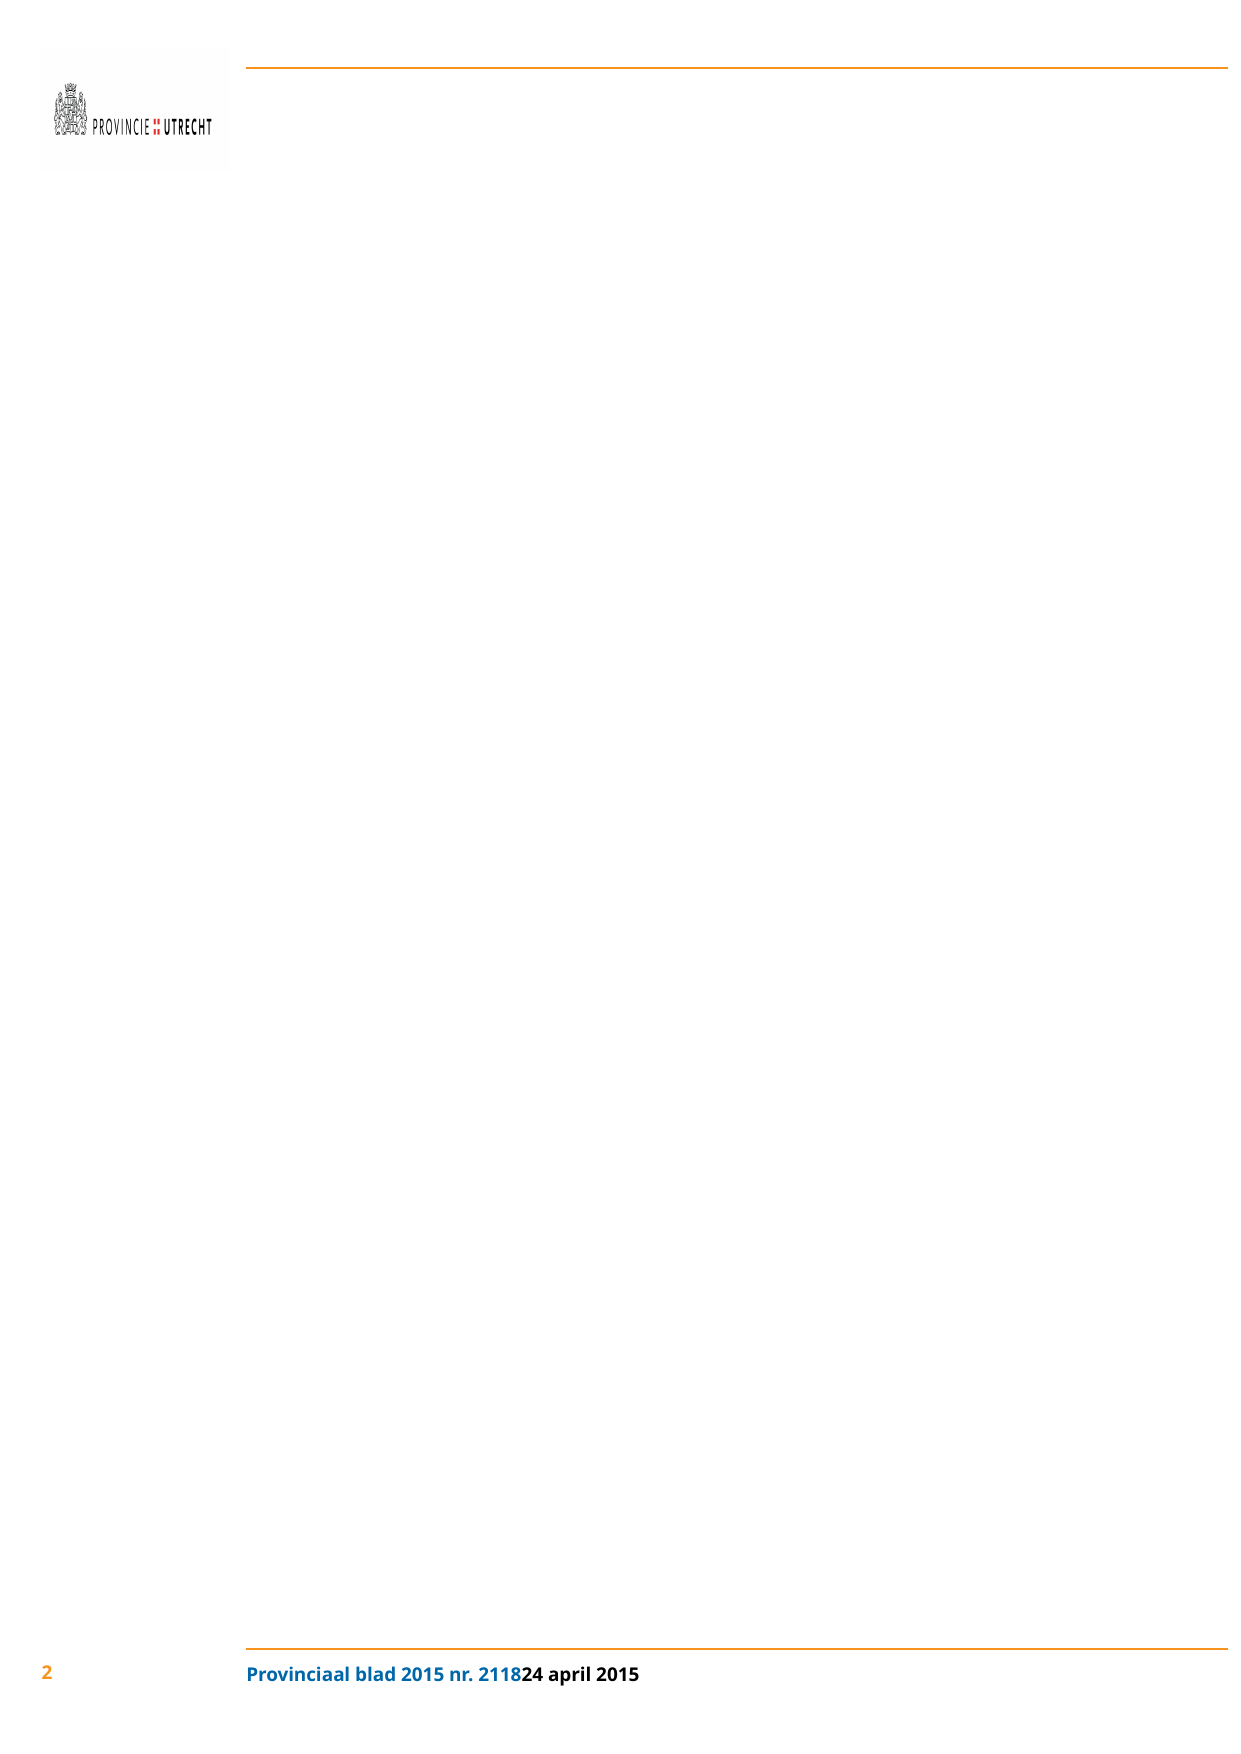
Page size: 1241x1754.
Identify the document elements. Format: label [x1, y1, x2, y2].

picture [41, 47, 231, 172]
